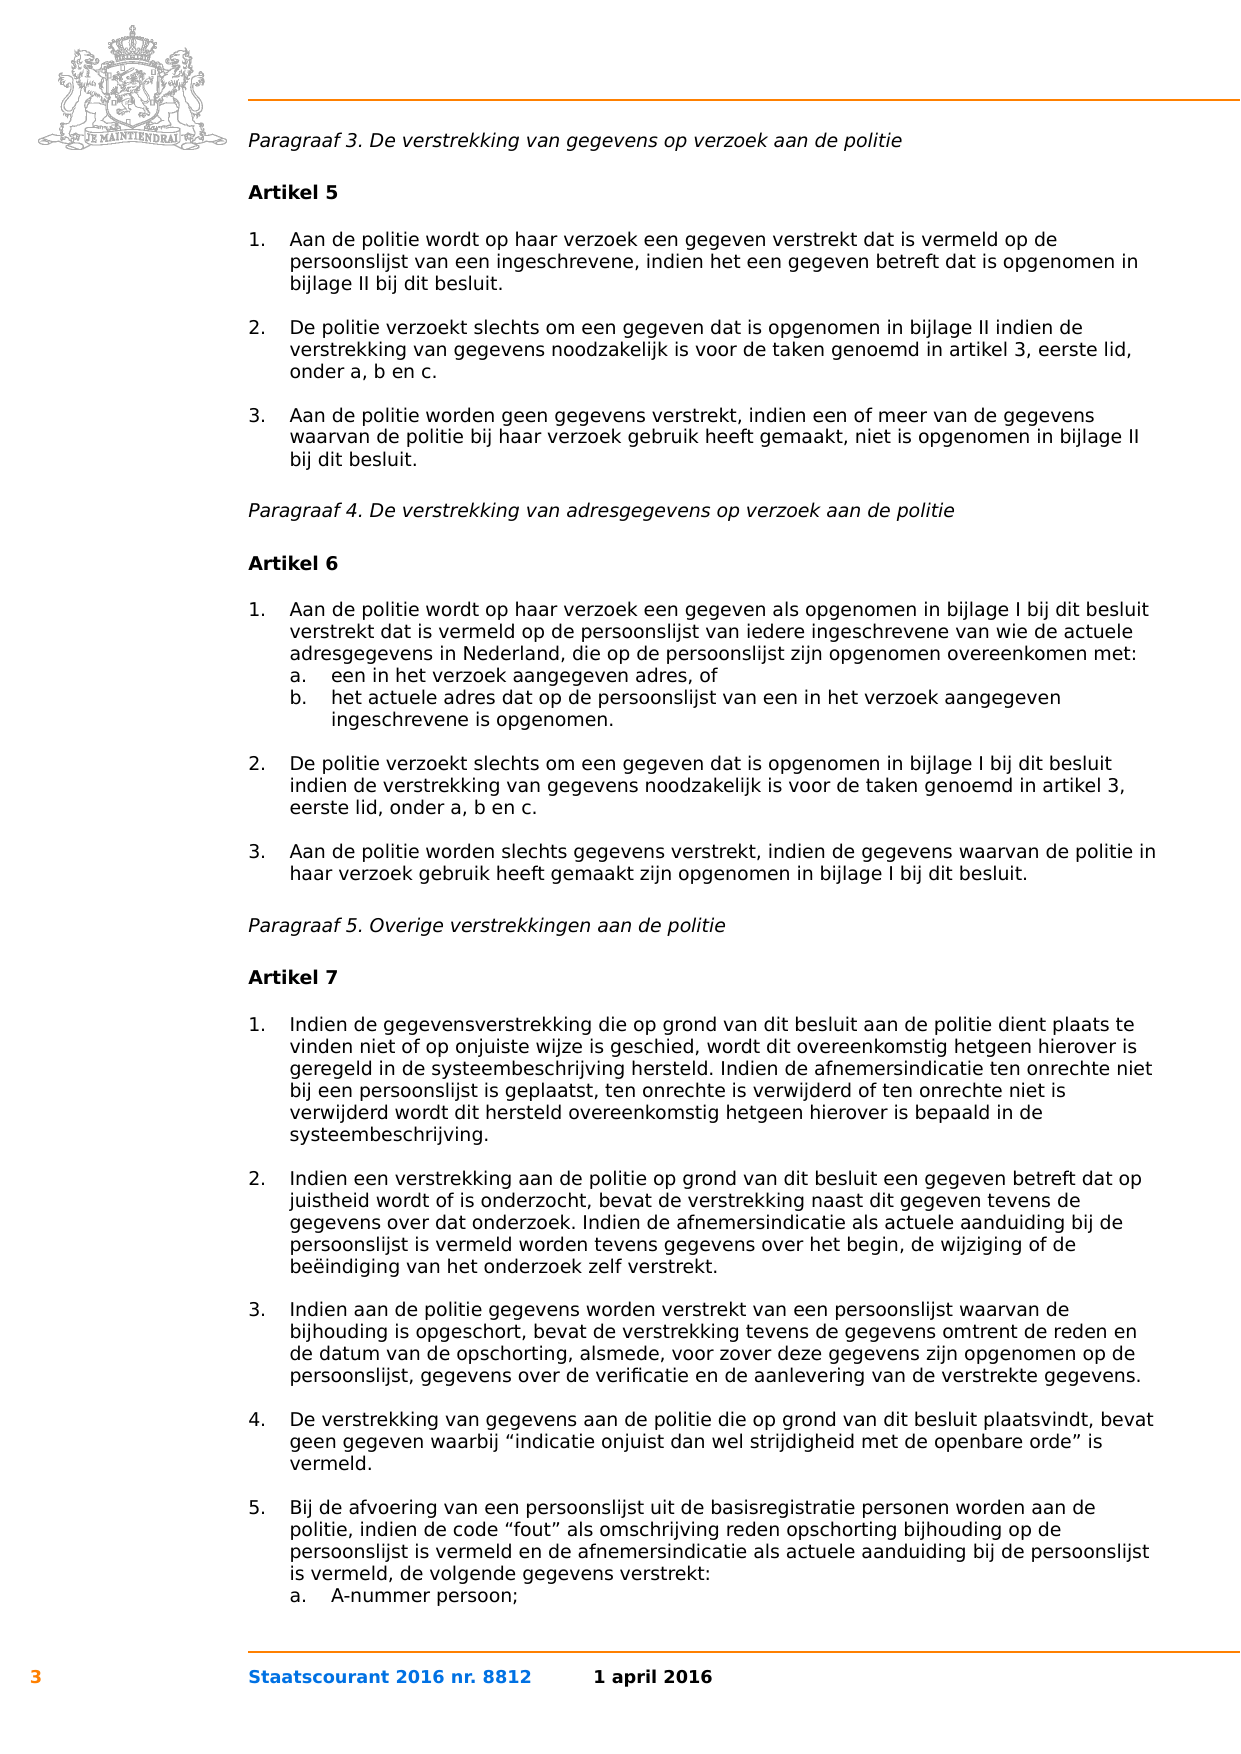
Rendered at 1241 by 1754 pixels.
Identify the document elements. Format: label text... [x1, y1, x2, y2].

text b. het actuele adres dat op de persoonslijst van een in het verzoek aangegeven ingeschrevene is opgenomen. [289, 687, 1163, 731]
subtitle Paragraaf 4. De verstrekking van adresgegevens op verzoek aan de politie [248, 500, 1163, 522]
text 1. Aan de politie wordt op haar verzoek een gegeven verstrekt dat is vermeld op de persoonslijst van een ingeschrevene, indien het een gegeven betreft dat is opgenomen in bijlage II bij dit besluit. [248, 229, 1163, 295]
text 1. Aan de politie wordt op haar verzoek een gegeven als opgenomen in bijlage I bij dit besluit verstrekt dat is vermeld op de persoonslijst van iedere ingeschrevene van wie de actuele adresgegevens in Nederland, die op de persoonslijst zijn opgenomen overeenkomen met: [248, 599, 1163, 665]
picture [38, 25, 227, 150]
text 2. De politie verzoekt slechts om een gegeven dat is opgenomen in bijlage I bij dit besluit indien de verstrekking van gegevens noodzakelijk is voor de taken genoemd in artikel 3, eerste lid, onder a, b en c. [248, 753, 1163, 819]
text 5. Bij de afvoering van een persoonslijst uit de basisregistratie personen worden aan de politie, indien de code “fout” als omschrijving reden opschorting bijhouding op de persoonslijst is vermeld en de afnemersindicatie als actuele aanduiding bij de persoonslijst is vermeld, de volgende gegevens verstrekt: [248, 1497, 1163, 1585]
subtitle Paragraaf 3. De verstrekking van gegevens op verzoek aan de politie [248, 130, 1163, 152]
text a. A-nummer persoon; [289, 1585, 1163, 1607]
subtitle Artikel 6 [248, 552, 1163, 574]
text 3. Indien aan de politie gegevens worden verstrekt van een persoonslijst waarvan de bijhouding is opgeschort, bevat de verstrekking tevens de gegevens omtrent de reden en de datum van de opschorting, alsmede, voor zover deze gegevens zijn opgenomen op de persoonslijst, gegevens over de verificatie en de aanlevering van de verstrekte gegevens. [248, 1299, 1163, 1387]
text 3. Aan de politie worden geen gegevens verstrekt, indien een of meer van de gegevens waarvan de politie bij haar verzoek gebruik heeft gemaakt, niet is opgenomen in bijlage II bij dit besluit. [248, 404, 1163, 470]
text a. een in het verzoek aangegeven adres, of [289, 665, 1163, 687]
text 3. Aan de politie worden slechts gegevens verstrekt, indien de gegevens waarvan de politie in haar verzoek gebruik heeft gemaakt zijn opgenomen in bijlage I bij dit besluit. [248, 841, 1163, 885]
text 1. Indien de gegevensverstrekking die op grond van dit besluit aan de politie dient plaats te vinden niet of op onjuiste wijze is geschied, wordt dit overeenkomstig hetgeen hierover is geregeld in de systeembeschrijving hersteld. Indien de afnemersindicatie ten onrechte niet bij een persoonslijst is geplaatst, ten onrechte is verwijderd of ten onrechte niet is verwijderd wordt dit hersteld overeenkomstig hetgeen hierover is bepaald in de systeembeschrijving. [248, 1014, 1163, 1146]
text 2. Indien een verstrekking aan de politie op grond van dit besluit een gegeven betreft dat op juistheid wordt of is onderzocht, bevat de verstrekking naast dit gegeven tevens de gegevens over dat onderzoek. Indien de afnemersindicatie als actuele aanduiding bij de persoonslijst is vermeld worden tevens gegevens over het begin, de wijziging of de beëindiging van het onderzoek zelf verstrekt. [248, 1168, 1163, 1277]
subtitle Artikel 5 [248, 182, 1163, 204]
text 2. De politie verzoekt slechts om een gegeven dat is opgenomen in bijlage II indien de verstrekking van gegevens noodzakelijk is voor de taken genoemd in artikel 3, eerste lid, onder a, b en c. [248, 317, 1163, 383]
subtitle Paragraaf 5. Overige verstrekkingen aan de politie [248, 915, 1163, 937]
subtitle Artikel 7 [248, 967, 1163, 989]
text 4. De verstrekking van gegevens aan de politie die op grond van dit besluit plaatsvindt, bevat geen gegeven waarbij “indicatie onjuist dan wel strijdigheid met de openbare orde” is vermeld. [248, 1409, 1163, 1475]
